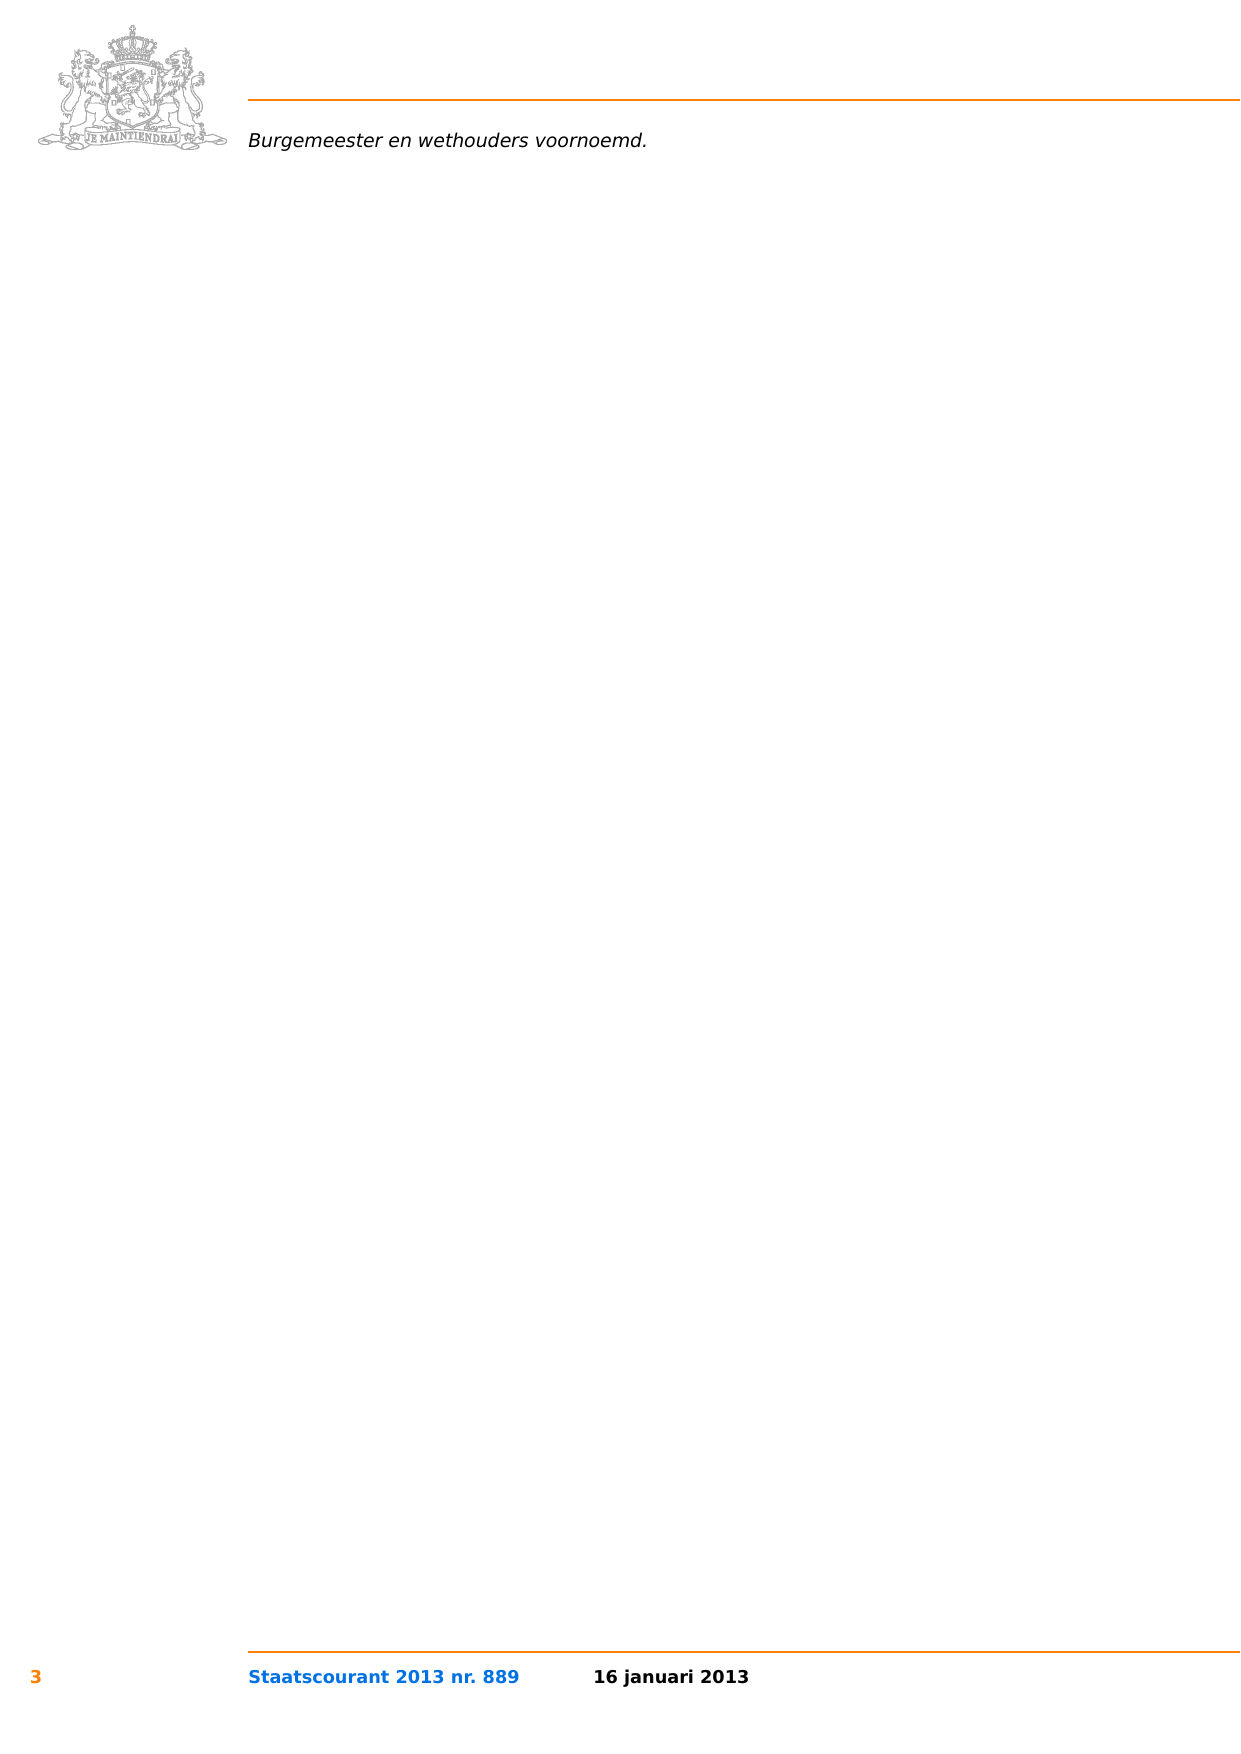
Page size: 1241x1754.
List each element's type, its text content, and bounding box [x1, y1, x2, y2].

picture [38, 25, 227, 150]
text Burgemeester en wethouders voornoemd. [248, 130, 1163, 152]
